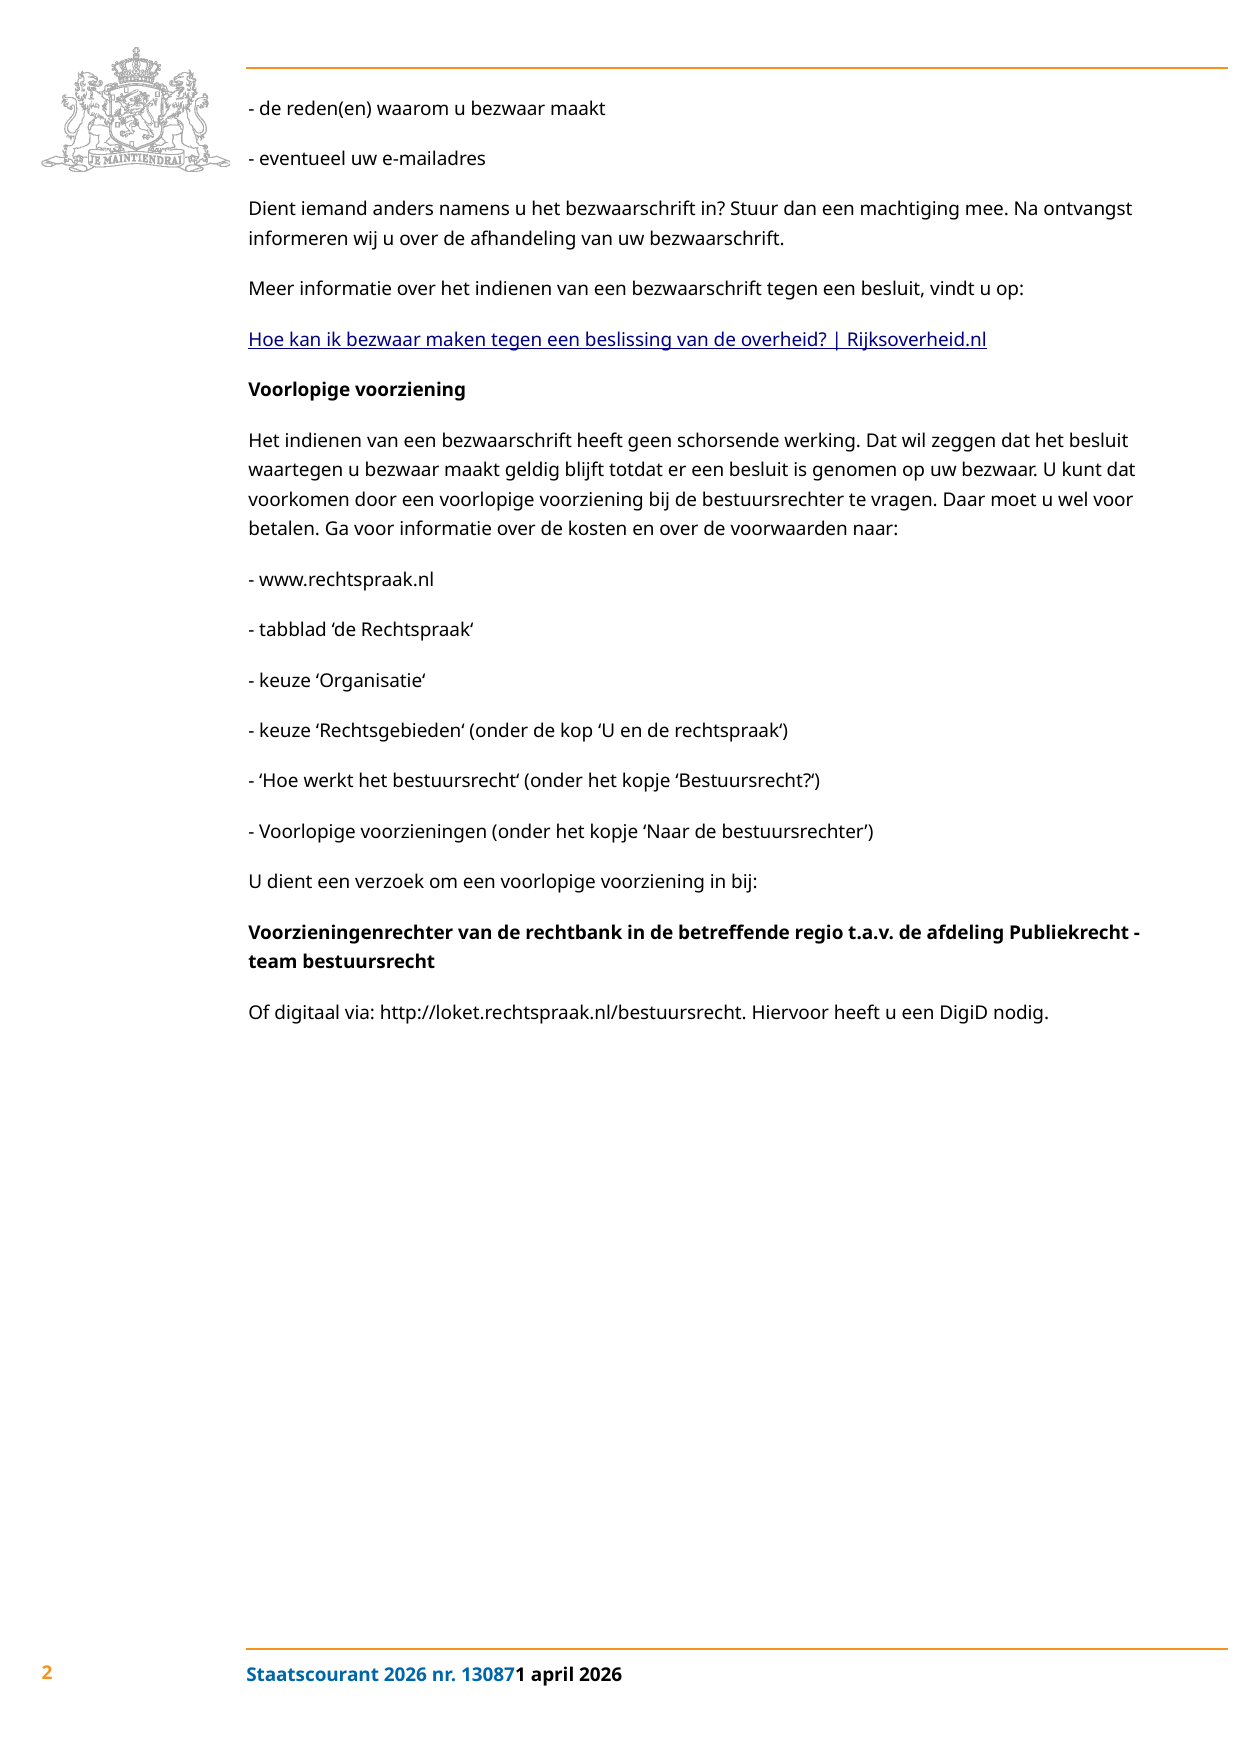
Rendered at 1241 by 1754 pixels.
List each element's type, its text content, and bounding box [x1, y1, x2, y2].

text Het indienen van een bezwaarschrift heeft geen schorsende werking. Dat wil zeggen dat het besluit waartegen u bezwaar maakt geldig blijft totdat er een besluit is genomen op uw bezwaar. U kunt dat voorkomen door een voorlopige voorziening bij de bestuursrechter te vragen. Daar moet u wel voor betalen. Ga voor informatie over de kosten en over de voorwaarden naar: [248, 427, 1152, 541]
picture [41, 47, 231, 172]
text - keuze ‘Rechtsgebieden‘ (onder de kop ‘U en de rechtspraak‘) [248, 717, 1152, 743]
text - eventueel uw e-mailadres [248, 145, 1152, 171]
text - keuze ‘Organisatie‘ [248, 667, 1152, 693]
text Hoe kan ik bezwaar maken tegen een beslissing van de overheid? | Rijksoverheid.nl [248, 326, 1152, 352]
text Meer informatie over het indienen van een bezwaarschrift tegen een besluit, vindt u op: [248, 276, 1152, 301]
text - de reden(en) waarom u bezwaar maakt [248, 95, 1152, 121]
text - www.rechtspraak.nl [248, 566, 1152, 592]
text - ‘Hoe werkt het bestuursrecht‘ (onder het kopje ‘Bestuursrecht?‘) [248, 768, 1152, 793]
text - Voorlopige voorzieningen (onder het kopje ‘Naar de bestuursrechter’) [248, 818, 1152, 844]
text Of digitaal via: http://loket.rechtspraak.nl/bestuursrecht. Hiervoor heeft u een DigiD nodig. [248, 999, 1152, 1025]
text Dient iemand anders namens u het bezwaarschrift in? Stuur dan een machtiging mee. Na ontvangst informeren wij u over de afhandeling van uw bezwaarschrift. [248, 196, 1152, 251]
text - tabblad ‘de Rechtspraak‘ [248, 616, 1152, 642]
text Voorzieningenrechter van de rechtbank in de betreffende regio t.a.v. de afdeling Publiekrecht - team bestuursrecht [248, 919, 1152, 974]
text Voorlopige voorziening [248, 376, 1152, 402]
text U dient een verzoek om een voorlopige voorziening in bij: [248, 868, 1152, 894]
